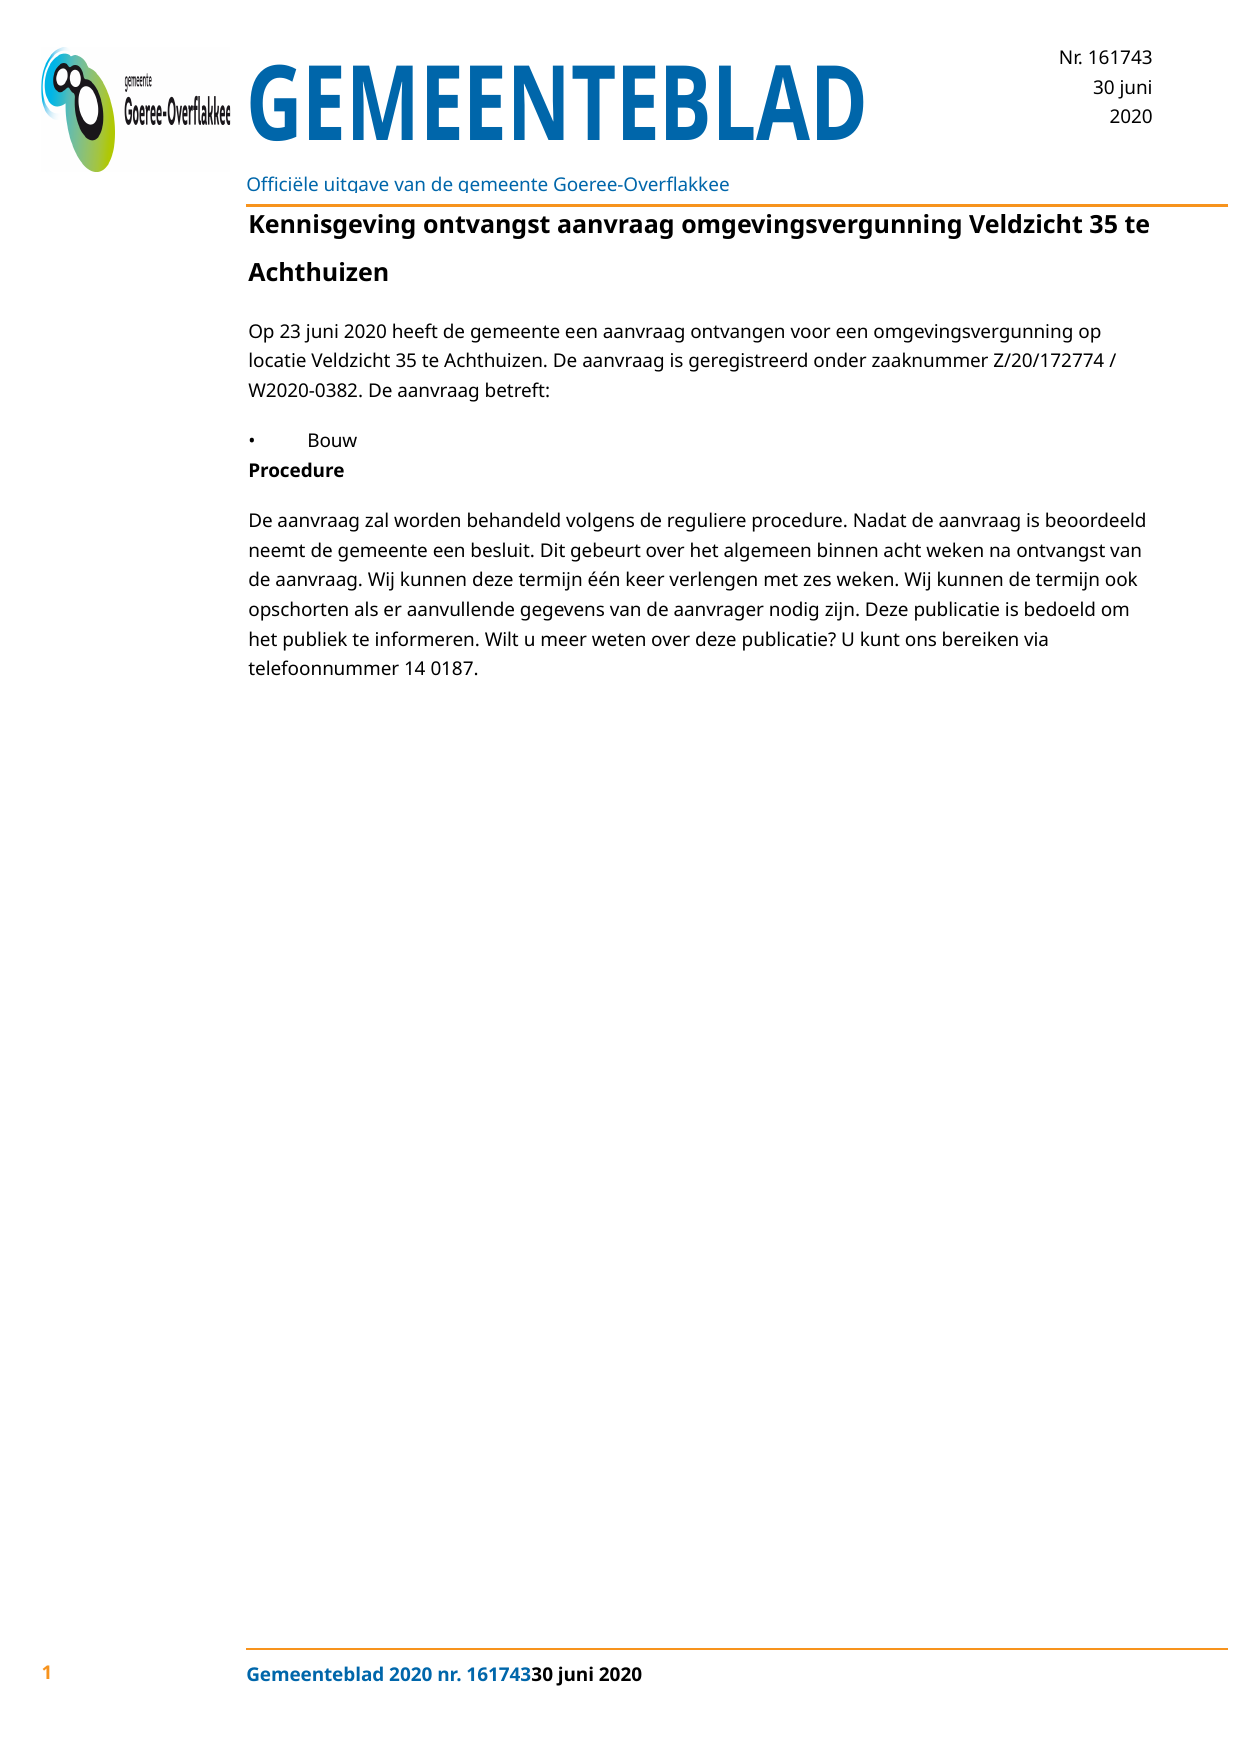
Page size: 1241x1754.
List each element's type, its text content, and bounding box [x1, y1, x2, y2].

text Procedure [248, 457, 1152, 483]
list Bouw [248, 427, 1152, 453]
picture [41, 47, 231, 172]
text Op 23 juni 2020 heeft de gemeente een aanvraag ontvangen voor een omgevingsvergunning op locatie Veldzicht 35 te Achthuizen. De aanvraag is geregistreerd onder zaaknummer Z/20/172774 / W2020-0382. De aanvraag betreft: [248, 318, 1152, 403]
text De aanvraag zal worden behandeld volgens de reguliere procedure. Nadat de aanvraag is beoordeeld neemt de gemeente een besluit. Dit gebeurt over het algemeen binnen acht weken na ontvangst van de aanvraag. Wij kunnen deze termijn één keer verlengen met zes weken. Wij kunnen de termijn ook opschorten als er aanvullende gegevens van de aanvrager nodig zijn. Deze publicatie is bedoeld om het publiek te informeren. Wilt u meer weten over deze publicatie? U kunt ons bereiken via telefoonnummer 14 0187. [248, 507, 1152, 681]
text Kennisgeving ontvangst aanvraag omgevingsvergunning Veldzicht 35 te Achthuizen [248, 207, 1152, 288]
